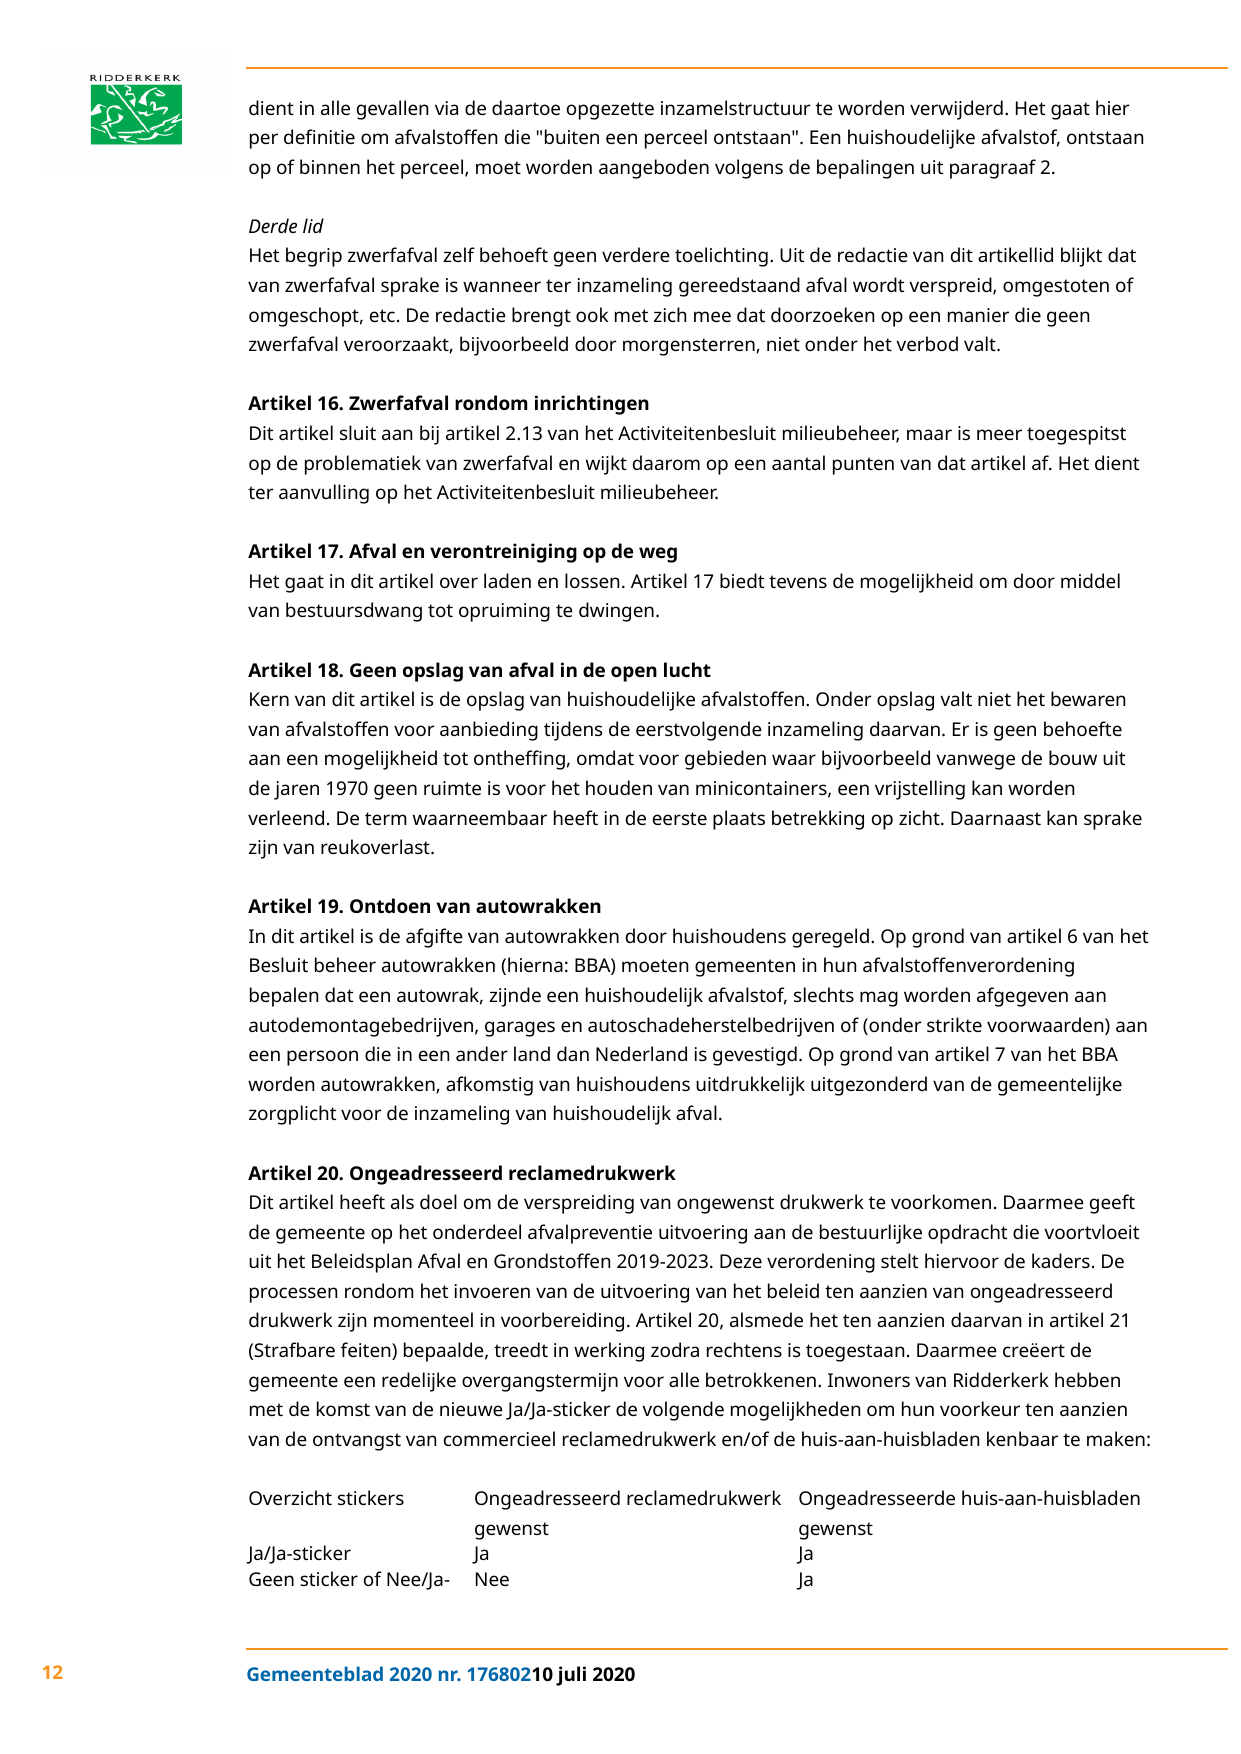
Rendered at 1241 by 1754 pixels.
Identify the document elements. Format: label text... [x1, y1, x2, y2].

text Artikel 17. Afval en verontreiniging op de weg [248, 538, 1152, 564]
table_cell Nee [474, 1566, 798, 1592]
text Kern van dit artikel is de opslag van huishoudelijke afvalstoffen. Onder opslag valt niet het bewaren van afvalstoffen voor aanbieding tijdens de eerstvolgende inzameling daarvan. Er is geen behoefte aan een mogelijkheid tot ontheffing, omdat voor gebieden waar bijvoorbeeld vanwege de bouw uit de jaren 1970 geen ruimte is voor het houden van minicontainers, een vrijstelling kan worden verleend. De term waarneembaar heeft in de eerste plaats betrekking op zicht. Daarnaast kan sprake zijn van reukoverlast. [248, 686, 1152, 860]
text Het begrip zwerfafval zelf behoeft geen verdere toelichting. Uit de redactie van dit artikellid blijkt dat van zwerfafval sprake is wanneer ter inzameling gereedstaand afval wordt verspreid, omgestoten of omgeschopt, etc. De redactie brengt ook met zich mee dat doorzoeken op een manier die geen zwerfafval veroorzaakt, bijvoorbeeld door morgensterren, niet onder het verbod valt. [248, 243, 1152, 357]
text Derde lid [248, 213, 1152, 239]
table_cell Ja [798, 1566, 1152, 1592]
picture [41, 47, 231, 172]
text Artikel 19. Ontdoen van autowrakken [248, 893, 1152, 919]
table_cell Ja/Ja-sticker [248, 1541, 474, 1566]
table_cell Ja [798, 1541, 1152, 1566]
text Artikel 16. Zwerfafval rondom inrichtingen [248, 391, 1152, 416]
text Het gaat in dit artikel over laden en lossen. Artikel 17 biedt tevens de mogelijkheid om door middel van bestuursdwang tot opruiming te dwingen. [248, 568, 1152, 623]
text Artikel 18. Geen opslag van afval in de open lucht [248, 657, 1152, 683]
table_header Overzicht stickers [248, 1485, 474, 1541]
table_cell Geen sticker of Nee/Ja- [248, 1566, 474, 1592]
text Dit artikel heeft als doel om de verspreiding van ongewenst drukwerk te voorkomen. Daarmee geeft de gemeente op het onderdeel afvalpreventie uitvoering aan de bestuurlijke opdracht die voortvloeit uit het Beleidsplan Afval en Grondstoffen 2019-2023. Deze verordening stelt hiervoor de kaders. De processen rondom het invoeren van de uitvoering van het beleid ten aanzien van ongeadresseerd drukwerk zijn momenteel in voorbereiding. Artikel 20, alsmede het ten aanzien daarvan in artikel 21 (Strafbare feiten) bepaalde, treedt in werking zodra rechtens is toegestaan. Daarmee creëert de gemeente een redelijke overgangstermijn voor alle betrokkenen. Inwoners van Ridderkerk hebben met de komst van de nieuwe Ja/Ja-sticker de volgende mogelijkheden om hun voorkeur ten aanzien van de ontvangst van commercieel reclamedrukwerk en/of de huis-aan-huisbladen kenbaar te maken: [248, 1189, 1152, 1452]
table_cell Ja [474, 1541, 798, 1566]
text Artikel 20. Ongeadresseerd reclamedrukwerk [248, 1160, 1152, 1186]
text dient in alle gevallen via de daartoe opgezette inzamelstructuur te worden verwijderd. Het gaat hier per definitie om afvalstoffen die "buiten een perceel ontstaan". Een huishoudelijke afvalstof, ontstaan op of binnen het perceel, moet worden aangeboden volgens de bepalingen uit paragraaf 2. [248, 95, 1152, 180]
table_header Ongeadresseerde huis-aan-huisbladen gewenst [798, 1485, 1152, 1541]
table_header Ongeadresseerd reclamedrukwerk gewenst [474, 1485, 798, 1541]
text Dit artikel sluit aan bij artikel 2.13 van het Activiteitenbesluit milieubeheer, maar is meer toegespitst op de problematiek van zwerfafval en wijkt daarom op een aantal punten van dat artikel af. Het dient ter aanvulling op het Activiteitenbesluit milieubeheer. [248, 420, 1152, 505]
text In dit artikel is de afgifte van autowrakken door huishoudens geregeld. Op grond van artikel 6 van het Besluit beheer autowrakken (hierna: BBA) moeten gemeenten in hun afvalstoffenverordening bepalen dat een autowrak, zijnde een huishoudelijk afvalstof, slechts mag worden afgegeven aan autodemontagebedrijven, garages en autoschadeherstelbedrijven of (onder strikte voorwaarden) aan een persoon die in een ander land dan Nederland is gevestigd. Op grond van artikel 7 van het BBA worden autowrakken, afkomstig van huishoudens uitdrukkelijk uitgezonderd van de gemeentelijke zorgplicht voor de inzameling van huishoudelijk afval. [248, 923, 1152, 1126]
